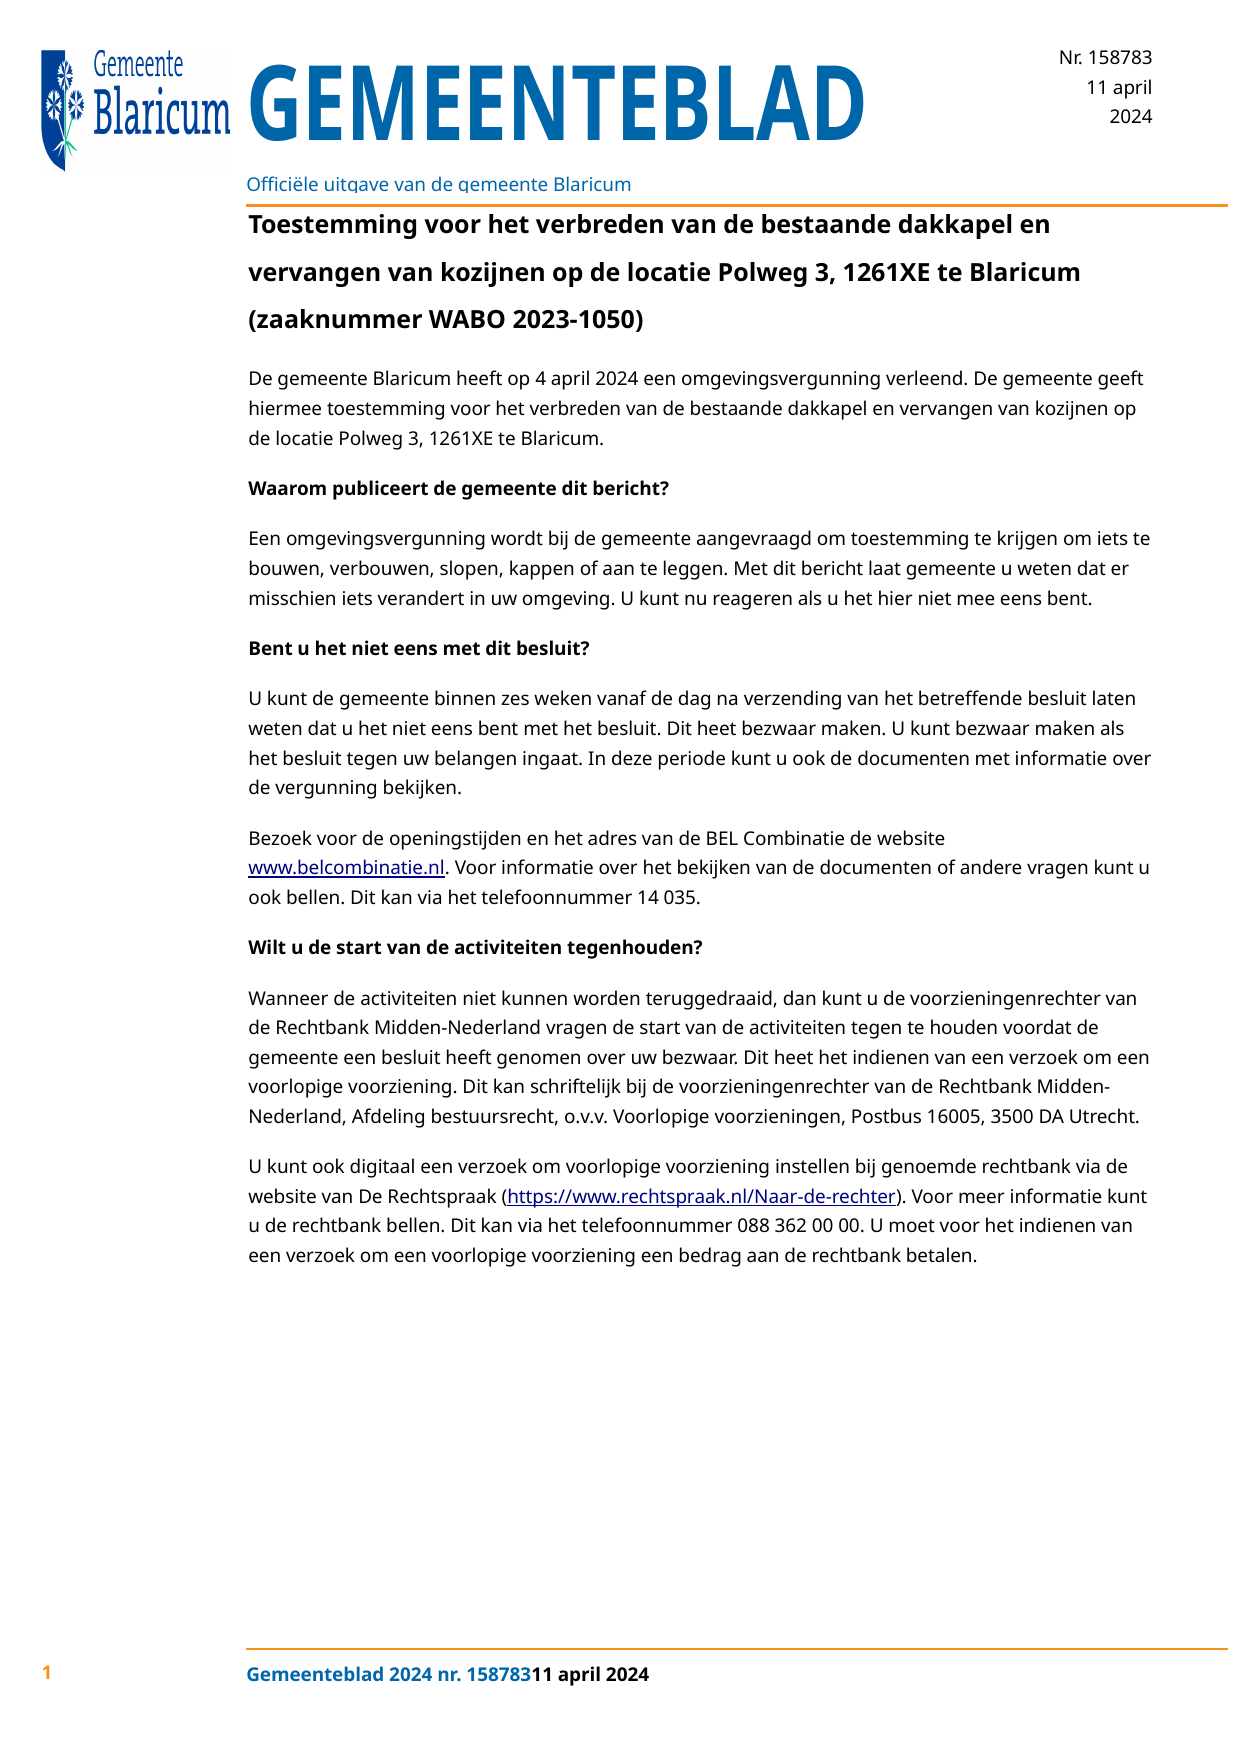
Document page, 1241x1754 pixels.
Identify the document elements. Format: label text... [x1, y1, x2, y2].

text Bezoek voor de openingstijden en het adres van de BEL Combinatie de website www.belcombinatie.nl. Voor informatie over het bekijken van de documenten of andere vragen kunt u ook bellen. Dit kan via het telefoonnummer 14 035. [248, 825, 1152, 909]
text Een omgevingsvergunning wordt bij de gemeente aangevraagd om toestemming te krijgen om iets te bouwen, verbouwen, slopen, kappen of aan te leggen. Met dit bericht laat gemeente u weten dat er misschien iets verandert in uw omgeving. U kunt nu reageren als u het hier niet mee eens bent. [248, 526, 1152, 610]
text Waarom publiceert de gemeente dit bericht? [248, 475, 1152, 501]
text Toestemming voor het verbreden van de bestaande dakkapel en vervangen van kozijnen op de locatie Polweg 3, 1261XE te Blaricum (zaaknummer WABO 2023-1050) [248, 207, 1152, 336]
text Wanneer de activiteiten niet kunnen worden teruggedraaid, dan kunt u de voorzieningenrechter van de Rechtbank Midden-Nederland vragen de start van de activiteiten tegen te houden voordat de gemeente een besluit heeft genomen over uw bezwaar. Dit heet het indienen van een verzoek om een voorlopige voorziening. Dit kan schriftelijk bij de voorzieningenrechter van de Rechtbank Midden-Nederland, Afdeling bestuursrecht, o.v.v. Voorlopige voorzieningen, Postbus 16005, 3500 DA Utrecht. [248, 985, 1152, 1129]
picture [41, 47, 231, 172]
text De gemeente Blaricum heeft op 4 april 2024 een omgevingsvergunning verleend. De gemeente geeft hiermee toestemming voor het verbreden van de bestaande dakkapel en vervangen van kozijnen op de locatie Polweg 3, 1261XE te Blaricum. [248, 366, 1152, 450]
text Wilt u de start van de activiteiten tegenhouden? [248, 934, 1152, 960]
text U kunt de gemeente binnen zes weken vanaf de dag na verzending van het betreffende besluit laten weten dat u het niet eens bent met het besluit. Dit heet bezwaar maken. U kunt bezwaar maken als het besluit tegen uw belangen ingaat. In deze periode kunt u ook de documenten met informatie over de vergunning bekijken. [248, 686, 1152, 800]
text U kunt ook digitaal een verzoek om voorlopige voorziening instellen bij genoemde rechtbank via de website van De Rechtspraak (https://www.rechtspraak.nl/Naar-de-rechter). Voor meer informatie kunt u de rechtbank bellen. Dit kan via het telefoonnummer 088 362 00 00. U moet voor het indienen van een verzoek om een voorlopige voorziening een bedrag aan de rechtbank betalen. [248, 1153, 1152, 1268]
text Bent u het niet eens met dit besluit? [248, 635, 1152, 661]
